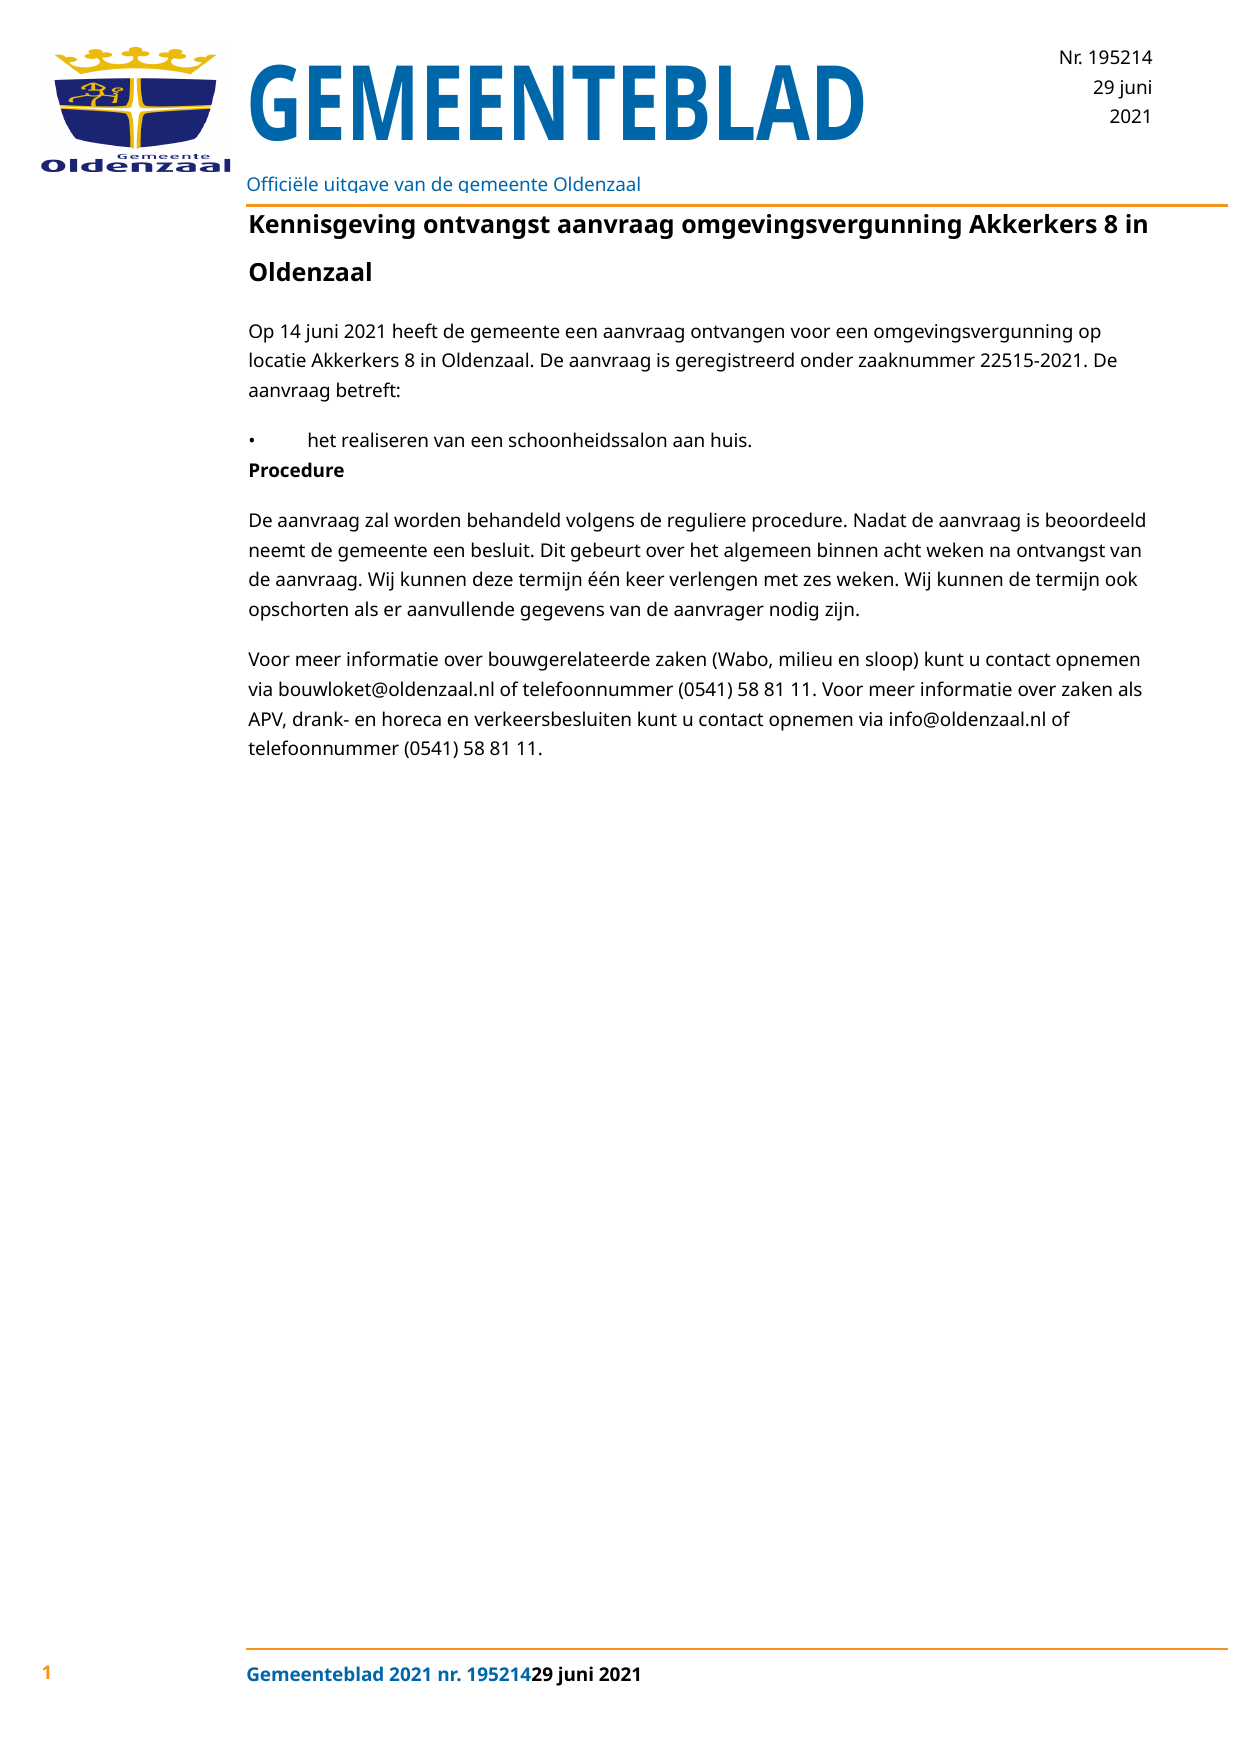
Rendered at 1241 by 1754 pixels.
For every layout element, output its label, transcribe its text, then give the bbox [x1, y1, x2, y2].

text De aanvraag zal worden behandeld volgens de reguliere procedure. Nadat de aanvraag is beoordeeld neemt de gemeente een besluit. Dit gebeurt over het algemeen binnen acht weken na ontvangst van de aanvraag. Wij kunnen deze termijn één keer verlengen met zes weken. Wij kunnen de termijn ook opschorten als er aanvullende gegevens van de aanvrager nodig zijn. [248, 507, 1152, 622]
text Kennisgeving ontvangst aanvraag omgevingsvergunning Akkerkers 8 in Oldenzaal [248, 207, 1152, 288]
list het realiseren van een schoonheidssalon aan huis. [248, 427, 1152, 453]
text Voor meer informatie over bouwgerelateerde zaken (Wabo, milieu en sloop) kunt u contact opnemen via bouwloket@oldenzaal.nl of telefoonnummer (0541) 58 81 11. Voor meer informatie over zaken als APV, drank- en horeca en verkeersbesluiten kunt u contact opnemen via info@oldenzaal.nl of telefoonnummer (0541) 58 81 11. [248, 647, 1152, 761]
picture [41, 47, 231, 172]
text Procedure [248, 457, 1152, 483]
text Op 14 juni 2021 heeft de gemeente een aanvraag ontvangen voor een omgevingsvergunning op locatie Akkerkers 8 in Oldenzaal. De aanvraag is geregistreerd onder zaaknummer 22515-2021. De aanvraag betreft: [248, 318, 1152, 403]
